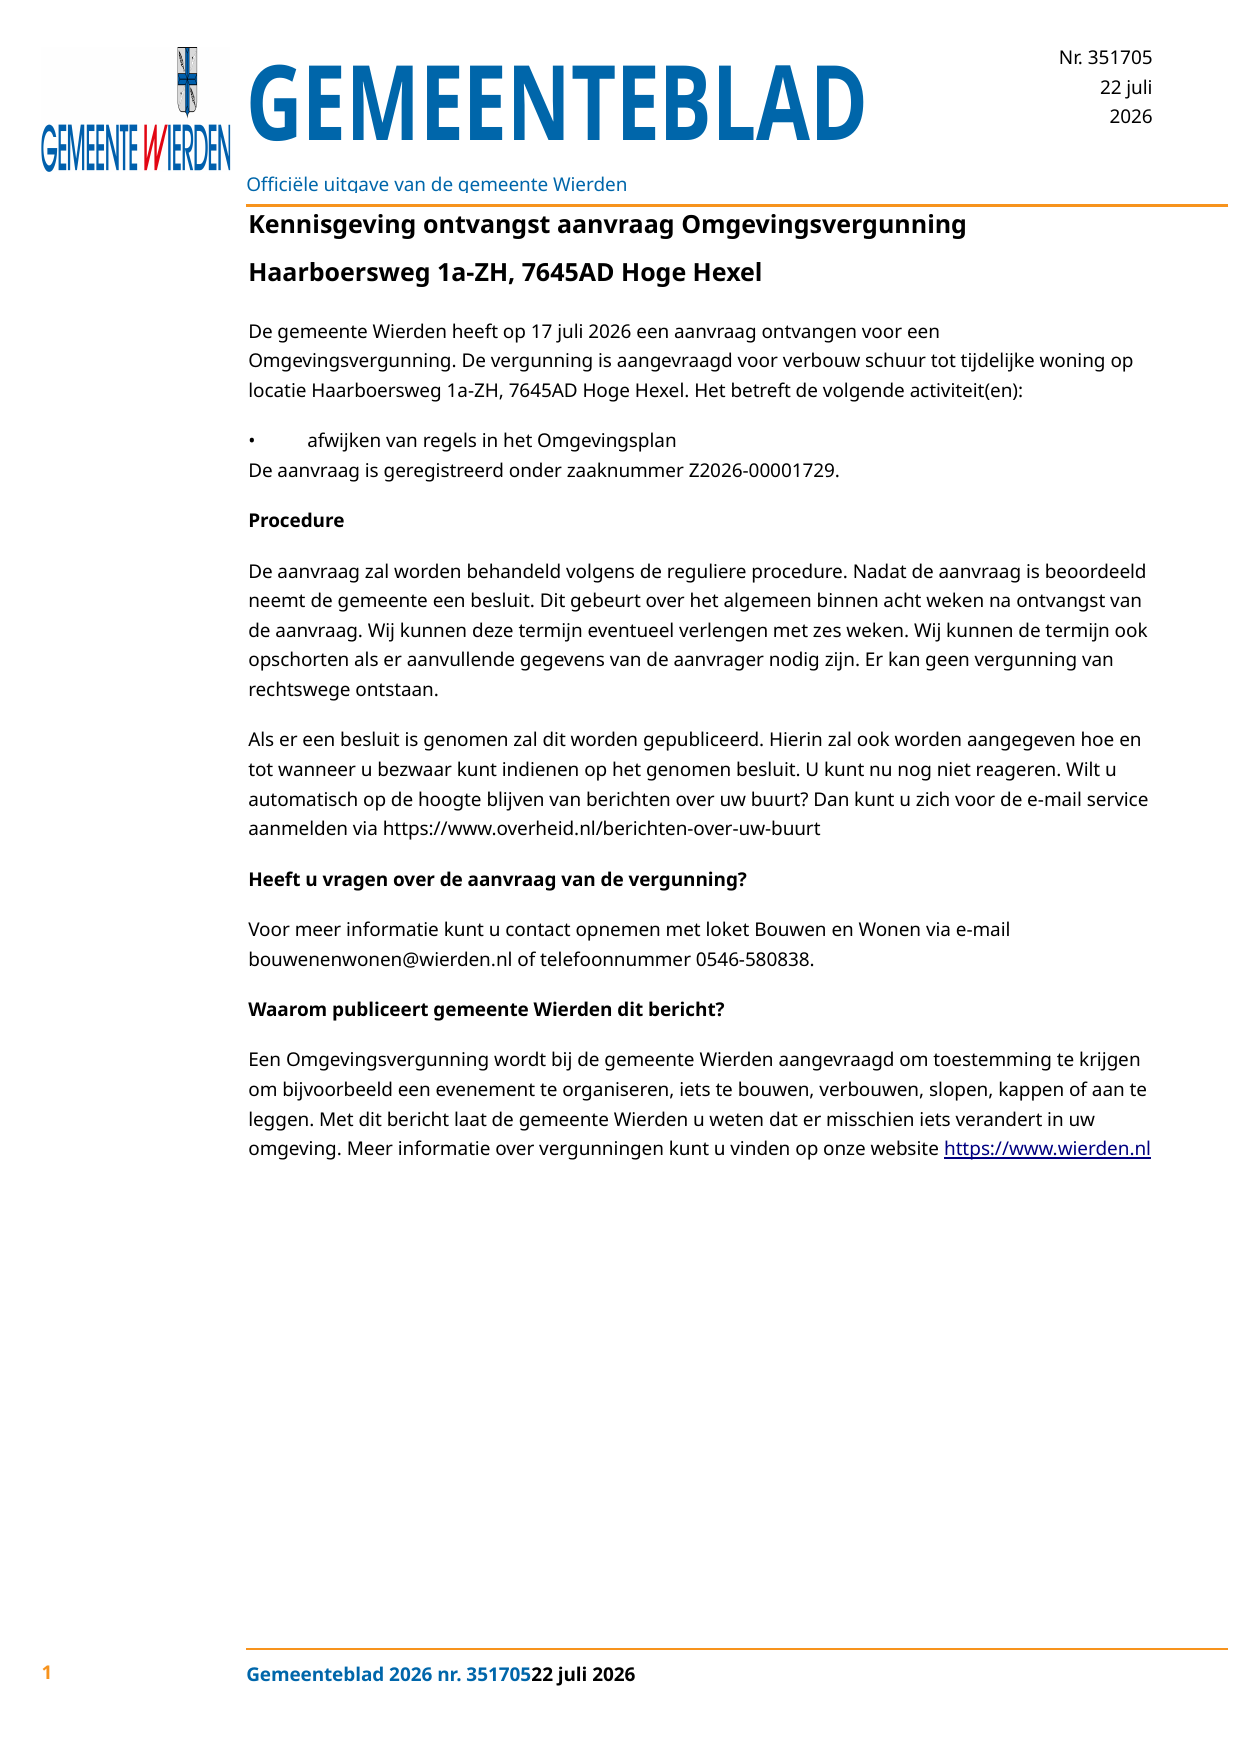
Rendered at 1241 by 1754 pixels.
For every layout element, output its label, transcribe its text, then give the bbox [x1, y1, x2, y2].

text Waarom publiceert gemeente Wierden dit bericht? [248, 996, 1152, 1022]
picture [41, 47, 231, 172]
text Procedure [248, 507, 1152, 533]
text Kennisgeving ontvangst aanvraag Omgevingsvergunning Haarboersweg 1a-ZH, 7645AD Hoge Hexel [248, 207, 1152, 288]
text De aanvraag is geregistreerd onder zaaknummer Z2026-00001729. [248, 457, 1152, 483]
text Als er een besluit is genomen zal dit worden gepubliceerd. Hierin zal ook worden aangegeven hoe en tot wanneer u bezwaar kunt indienen op het genomen besluit. U kunt nu nog niet reageren. Wilt u automatisch op de hoogte blijven van berichten over uw buurt? Dan kunt u zich voor de e-mail service aanmelden via https://www.overheid.nl/berichten-over-uw-buurt [248, 727, 1152, 841]
text Voor meer informatie kunt u contact opnemen met loket Bouwen en Wonen via e-mail bouwenenwonen@wierden.nl of telefoonnummer 0546-580838. [248, 916, 1152, 972]
text Heeft u vragen over de aanvraag van de vergunning? [248, 866, 1152, 892]
text De aanvraag zal worden behandeld volgens de reguliere procedure. Nadat de aanvraag is beoordeeld neemt de gemeente een besluit. Dit gebeurt over het algemeen binnen acht weken na ontvangst van de aanvraag. Wij kunnen deze termijn eventueel verlengen met zes weken. Wij kunnen de termijn ook opschorten als er aanvullende gegevens van de aanvrager nodig zijn. Er kan geen vergunning van rechtswege ontstaan. [248, 558, 1152, 702]
list afwijken van regels in het Omgevingsplan [248, 427, 1152, 453]
text De gemeente Wierden heeft op 17 juli 2026 een aanvraag ontvangen voor een Omgevingsvergunning. De vergunning is aangevraagd voor verbouw schuur tot tijdelijke woning op locatie Haarboersweg 1a-ZH, 7645AD Hoge Hexel. Het betreft de volgende activiteit(en): [248, 318, 1152, 403]
text Een Omgevingsvergunning wordt bij de gemeente Wierden aangevraagd om toestemming te krijgen om bijvoorbeeld een evenement te organiseren, iets te bouwen, verbouwen, slopen, kappen of aan te leggen. Met dit bericht laat de gemeente Wierden u weten dat er misschien iets verandert in uw omgeving. Meer informatie over vergunningen kunt u vinden op onze website https://www.wierden.nl [248, 1047, 1152, 1161]
